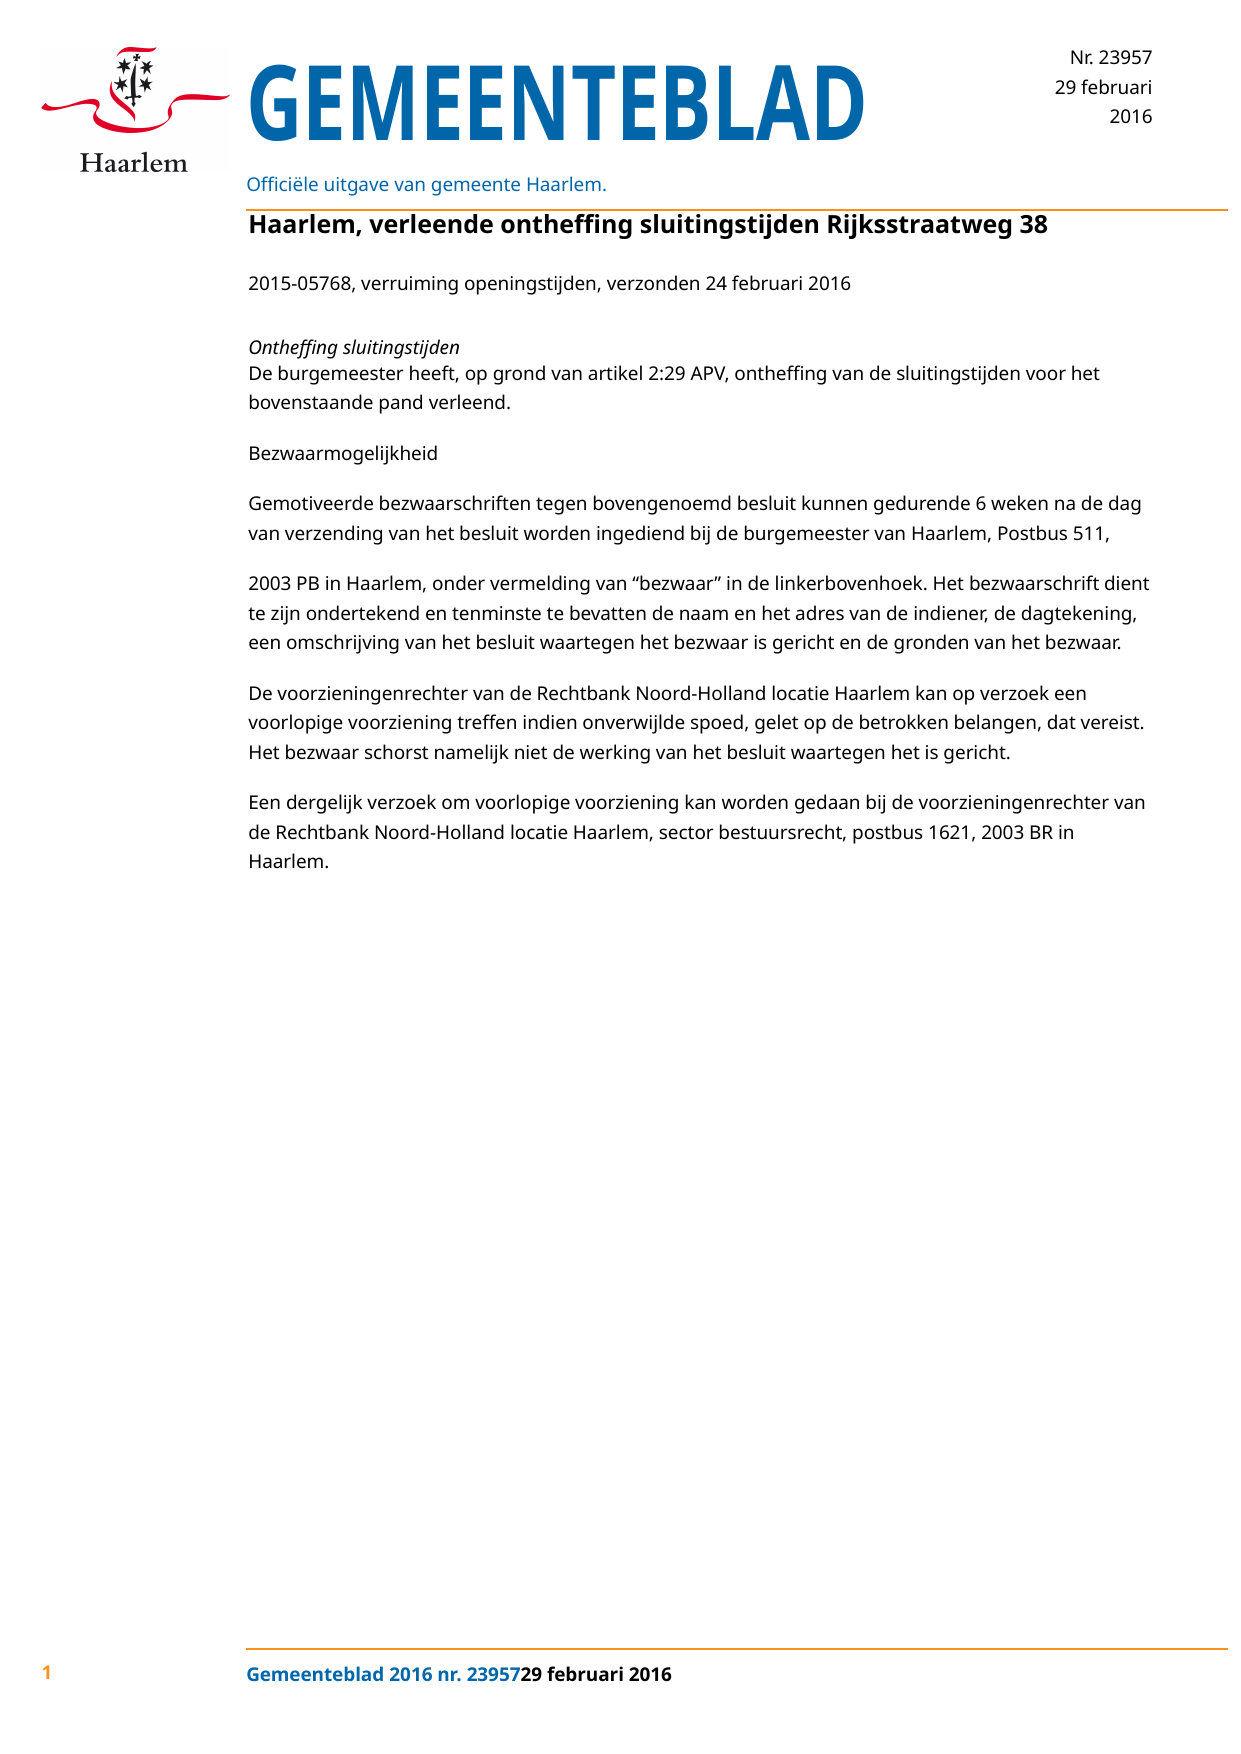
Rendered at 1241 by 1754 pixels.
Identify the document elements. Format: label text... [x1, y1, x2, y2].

text Gemotiveerde bezwaarschriften tegen bovengenoemd besluit kunnen gedurende 6 weken na de dag van verzending van het besluit worden ingediend bij de burgemeester van Haarlem, Postbus 511, [248, 490, 1152, 546]
picture [41, 47, 231, 172]
text Haarlem, verleende ontheffing sluitingstijden Rijksstraatweg 38 [248, 211, 1152, 241]
text Bezwaarmogelijkheid [248, 440, 1152, 466]
text Een dergelijk verzoek om voorlopige voorziening kan worden gedaan bij de voorzieningenrechter van de Rechtbank Noord-Holland locatie Haarlem, sector bestuursrecht, postbus 1621, 2003 BR in Haarlem. [248, 789, 1152, 874]
text 2015-05768, verruiming openingstijden, verzonden 24 februari 2016 [248, 270, 1152, 296]
text De voorzieningenrechter van de Rechtbank Noord-Holland locatie Haarlem kan op verzoek een voorlopige voorziening treffen indien onverwijlde spoed, gelet op de betrokken belangen, dat vereist. Het bezwaar schorst namelijk niet de werking van het besluit waartegen het is gericht. [248, 680, 1152, 765]
text De burgemeester heeft, op grond van artikel 2:29 APV, ontheffing van de sluitingstijden voor het bovenstaande pand verleend. [248, 360, 1152, 415]
text 2003 PB in Haarlem, onder vermelding van “bezwaar” in de linkerbovenhoek. Het bezwaarschrift dient te zijn ondertekend en tenminste te bevatten de naam en het adres van de indiener, de dagtekening, een omschrijving van het besluit waartegen het bezwaar is gericht en de gronden van het bezwaar. [248, 570, 1152, 655]
text Ontheffing sluitingstijden [248, 334, 1152, 360]
